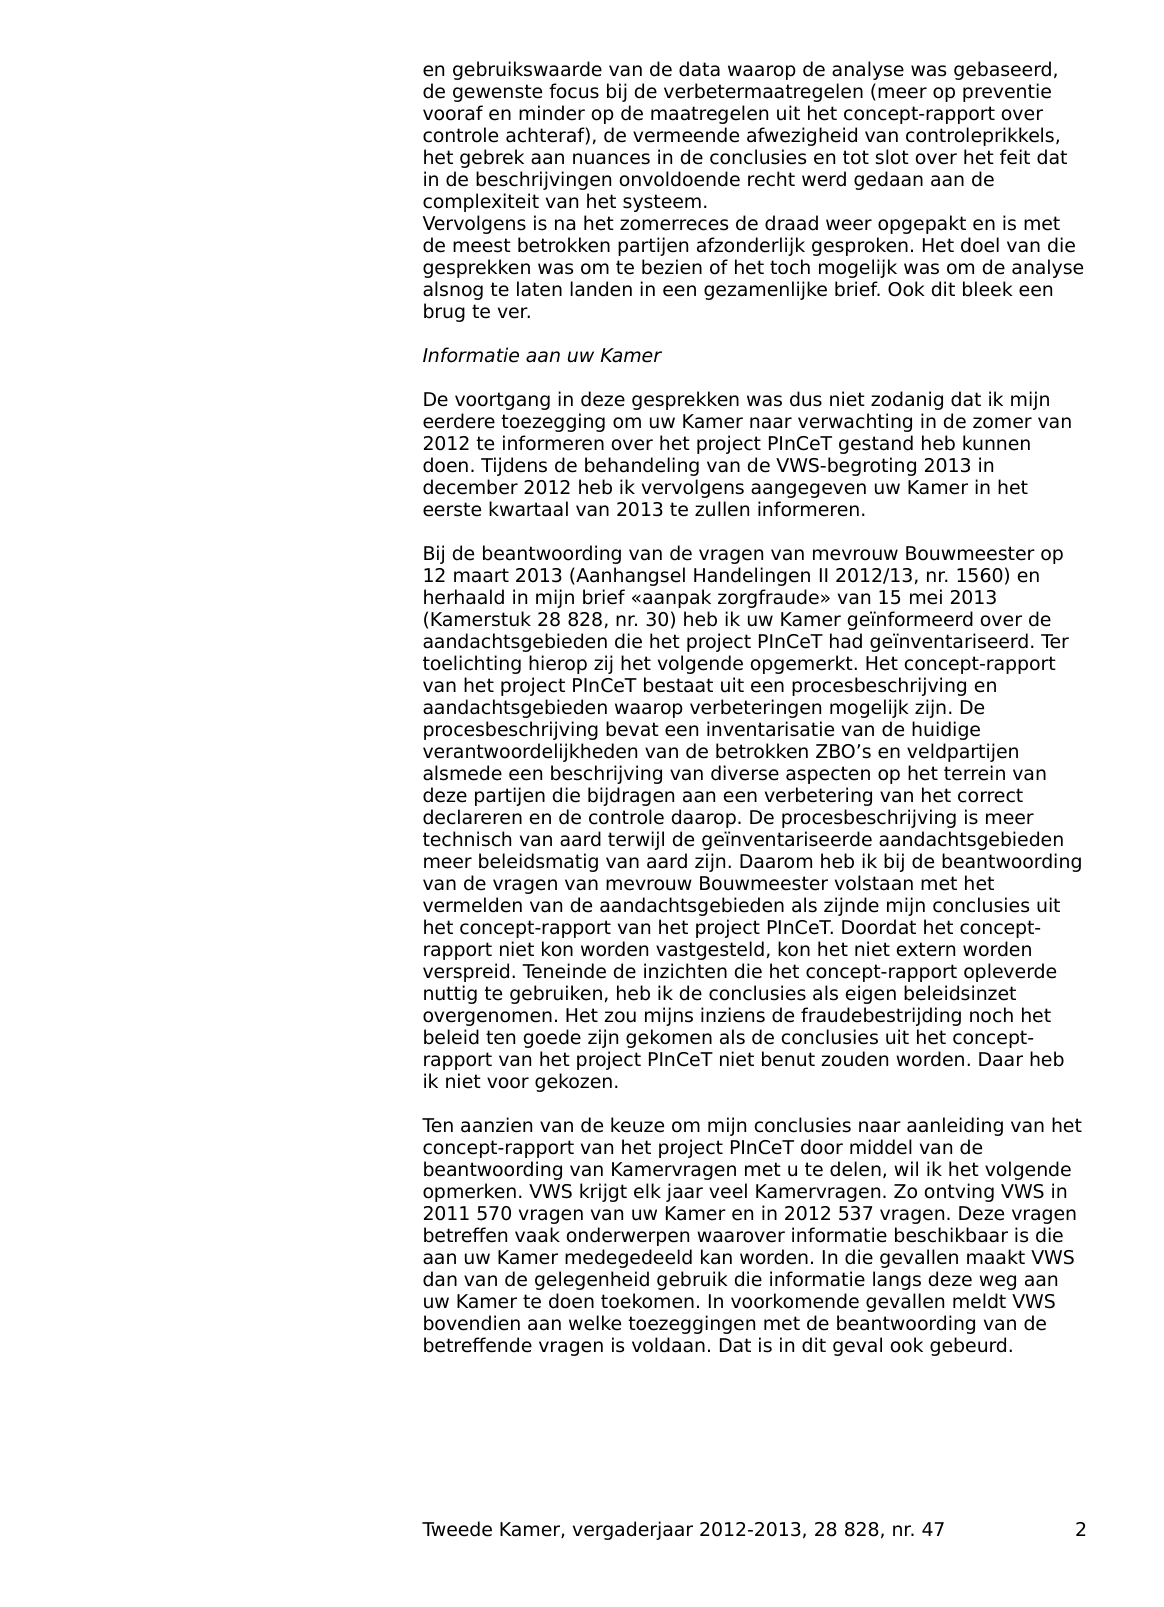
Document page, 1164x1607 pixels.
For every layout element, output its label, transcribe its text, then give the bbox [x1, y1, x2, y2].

text en gebruikswaarde van de data waarop de analyse was gebaseerd, de gewenste focus bij de verbetermaatregelen (meer op preventie vooraf en minder op de maatregelen uit het concept-rapport over controle achteraf), de vermeende afwezigheid van controleprikkels, het gebrek aan nuances in de conclusies en tot slot over het feit dat in de beschrijvingen onvoldoende recht werd gedaan aan de complexiteit van het systeem. [422, 59, 1087, 213]
text Vervolgens is na het zomerreces de draad weer opgepakt en is met de meest betrokken partijen afzonderlijk gesproken. Het doel van die gesprekken was om te bezien of het toch mogelijk was om de analyse alsnog te laten landen in een gezamenlijke brief. Ook dit bleek een brug te ver. [422, 213, 1087, 323]
text De voortgang in deze gesprekken was dus niet zodanig dat ik mijn eerdere toezegging om uw Kamer naar verwachting in de zomer van 2012 te informeren over het project PInCeT gestand heb kunnen doen. Tijdens de behandeling van de VWS-begroting 2013 in december 2012 heb ik vervolgens aangegeven uw Kamer in het eerste kwartaal van 2013 te zullen informeren. [422, 389, 1087, 521]
text Bij de beantwoording van de vragen van mevrouw Bouwmeester op 12 maart 2013 (Aanhangsel Handelingen II 2012/13, nr. 1560) en herhaald in mijn brief «aanpak zorgfraude» van 15 mei 2013 (Kamerstuk 28 828, nr. 30) heb ik uw Kamer geïnformeerd over de aandachtsgebieden die het project PInCeT had geïnventariseerd. Ter toelichting hierop zij het volgende opgemerkt. Het concept-rapport van het project PInCeT bestaat uit een procesbeschrijving en aandachtsgebieden waarop verbeteringen mogelijk zijn. De procesbeschrijving bevat een inventarisatie van de huidige verantwoordelijkheden van de betrokken ZBO’s en veldpartijen alsmede een beschrijving van diverse aspecten op het terrein van deze partijen die bijdragen aan een verbetering van het correct declareren en de controle daarop. De procesbeschrijving is meer technisch van aard terwijl de geïnventariseerde aandachtsgebieden meer beleidsmatig van aard zijn. Daarom heb ik bij de beantwoording van de vragen van mevrouw Bouwmeester volstaan met het vermelden van de aandachtsgebieden als zijnde mijn conclusies uit het concept-rapport van het project PInCeT. Doordat het concept-rapport niet kon worden vastgesteld, kon het niet extern worden verspreid. Teneinde de inzichten die het concept-rapport opleverde nuttig te gebruiken, heb ik de conclusies als eigen beleidsinzet overgenomen. Het zou mijns inziens de fraudebestrijding noch het beleid ten goede zijn gekomen als de conclusies uit het concept-rapport van het project PInCeT niet benut zouden worden. Daar heb ik niet voor gekozen. [422, 543, 1087, 1093]
text Ten aanzien van de keuze om mijn conclusies naar aanleiding van het concept-rapport van het project PInCeT door middel van de beantwoording van Kamervragen met u te delen, wil ik het volgende opmerken. VWS krijgt elk jaar veel Kamervragen. Zo ontving VWS in 2011 570 vragen van uw Kamer en in 2012 537 vragen. Deze vragen betreffen vaak onderwerpen waarover informatie beschikbaar is die aan uw Kamer medegedeeld kan worden. In die gevallen maakt VWS dan van de gelegenheid gebruik die informatie langs deze weg aan uw Kamer te doen toekomen. In voorkomende gevallen meldt VWS bovendien aan welke toezeggingen met de beantwoording van de betreffende vragen is voldaan. Dat is in dit geval ook gebeurd. [422, 1115, 1087, 1357]
subtitle Informatie aan uw Kamer [422, 345, 1087, 367]
